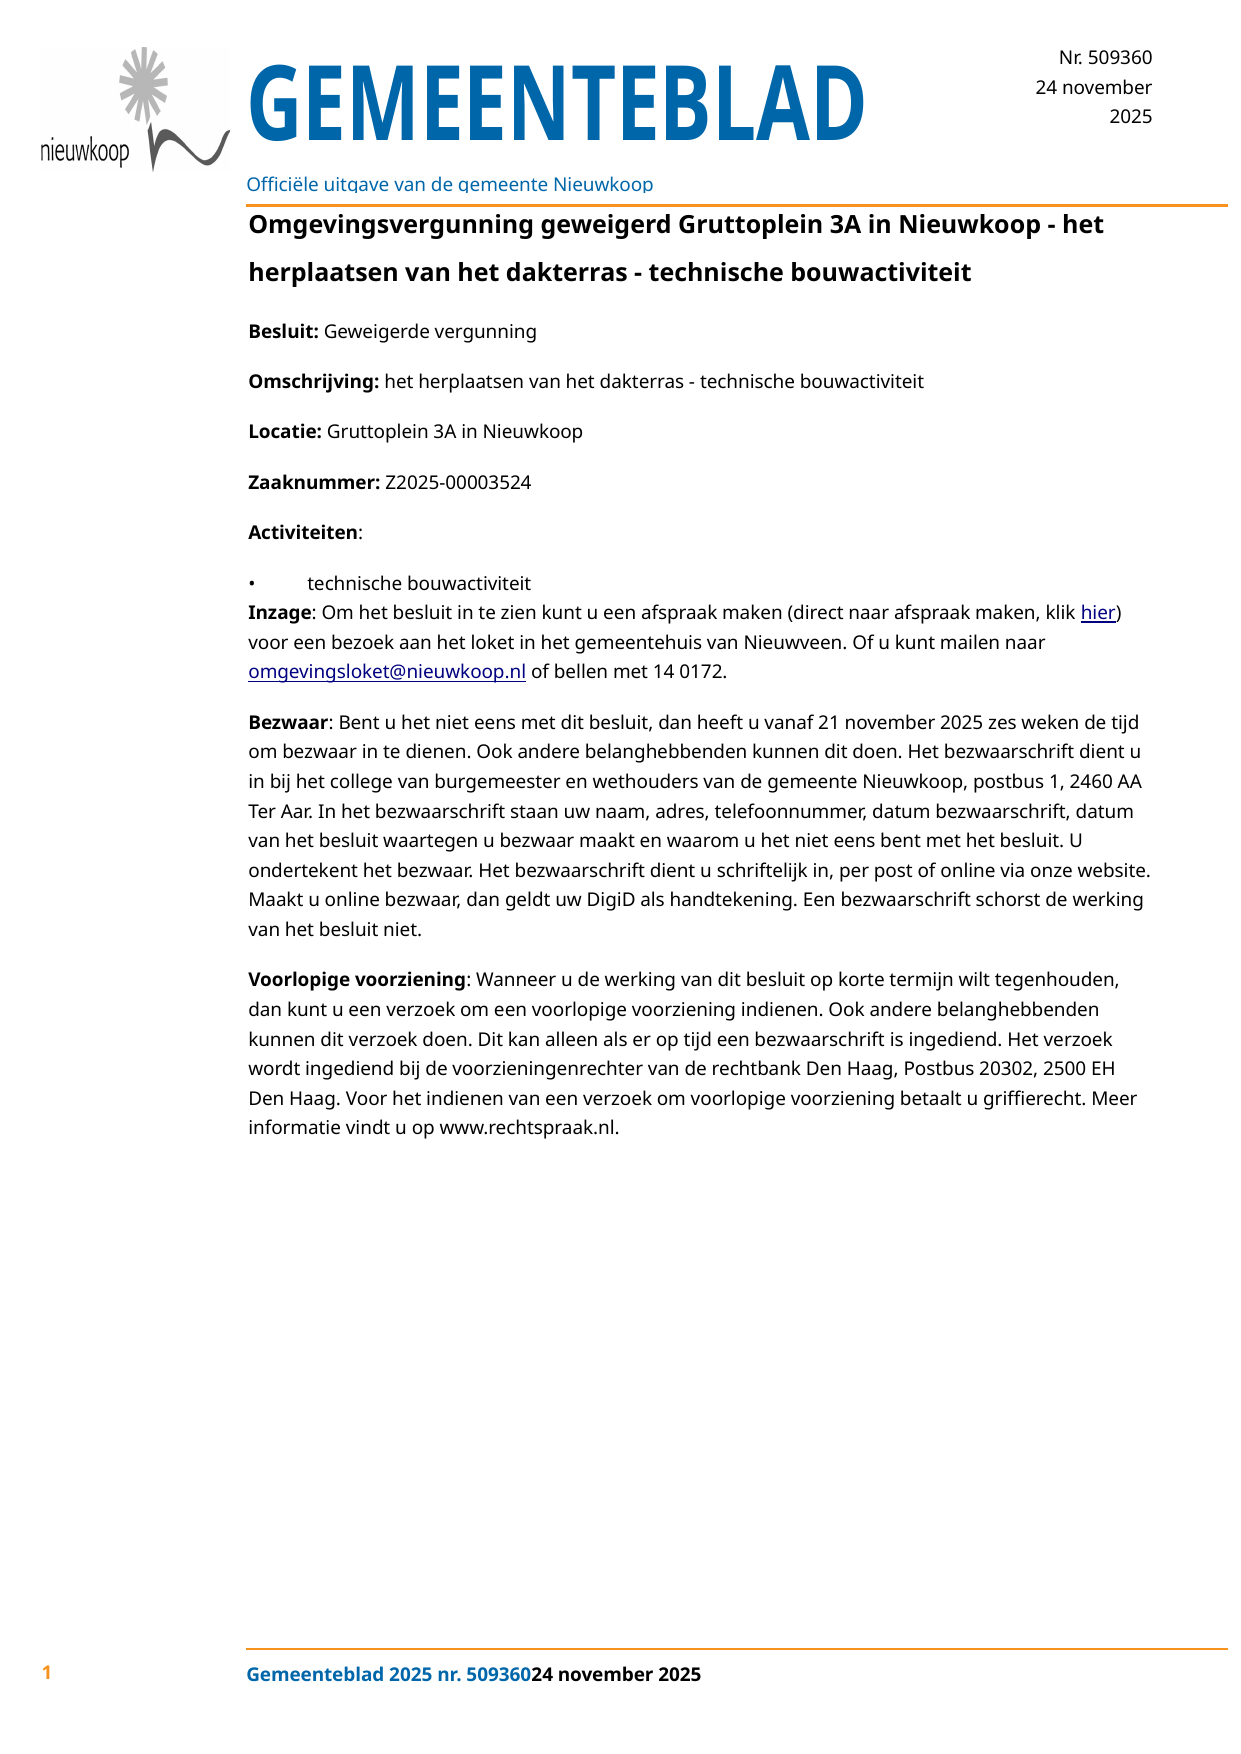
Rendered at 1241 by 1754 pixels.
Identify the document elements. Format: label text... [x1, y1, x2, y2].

text Activiteiten: [248, 519, 1152, 545]
text Inzage: Om het besluit in te zien kunt u een afspraak maken (direct naar afspraak maken, klik hier) voor een bezoek aan het loket in het gemeentehuis van Nieuwveen. Of u kunt mailen naar omgevingsloket@nieuwkoop.nl of bellen met 14 0172. [248, 599, 1152, 684]
text Besluit: Geweigerde vergunning [248, 318, 1152, 344]
text Locatie: Gruttoplein 3A in Nieuwkoop [248, 419, 1152, 444]
list technische bouwactiviteit [248, 570, 1152, 596]
text Voorlopige voorziening: Wanneer u de werking van dit besluit op korte termijn wilt tegenhouden, dan kunt u een verzoek om een voorlopige voorziening indienen. Ook andere belanghebbenden kunnen dit verzoek doen. Dit kan alleen als er op tijd een bezwaarschrift is ingediend. Het verzoek wordt ingediend bij de voorzieningenrechter van de rechtbank Den Haag, Postbus 20302, 2500 EH Den Haag. Voor het indienen van een verzoek om voorlopige voorziening betaalt u griffierecht. Meer informatie vindt u op www.rechtspraak.nl. [248, 967, 1152, 1140]
text Bezwaar: Bent u het niet eens met dit besluit, dan heeft u vanaf 21 november 2025 zes weken de tijd om bezwaar in te dienen. Ook andere belanghebbenden kunnen dit doen. Het bezwaarschrift dient u in bij het college van burgemeester en wethouders van de gemeente Nieuwkoop, postbus 1, 2460 AA Ter Aar. In het bezwaarschrift staan uw naam, adres, telefoonnummer, datum bezwaarschrift, datum van het besluit waartegen u bezwaar maakt en waarom u het niet eens bent met het besluit. U ondertekent het bezwaar. Het bezwaarschrift dient u schriftelijk in, per post of online via onze website. Maakt u online bezwaar, dan geldt uw DigiD als handtekening. Een bezwaarschrift schorst de werking van het besluit niet. [248, 709, 1152, 942]
text Zaaknummer: Z2025-00003524 [248, 469, 1152, 495]
text Omschrijving: het herplaatsen van het dakterras - technische bouwactiviteit [248, 368, 1152, 394]
text Omgevingsvergunning geweigerd Gruttoplein 3A in Nieuwkoop - het herplaatsen van het dakterras - technische bouwactiviteit [248, 207, 1152, 288]
picture [41, 47, 231, 172]
